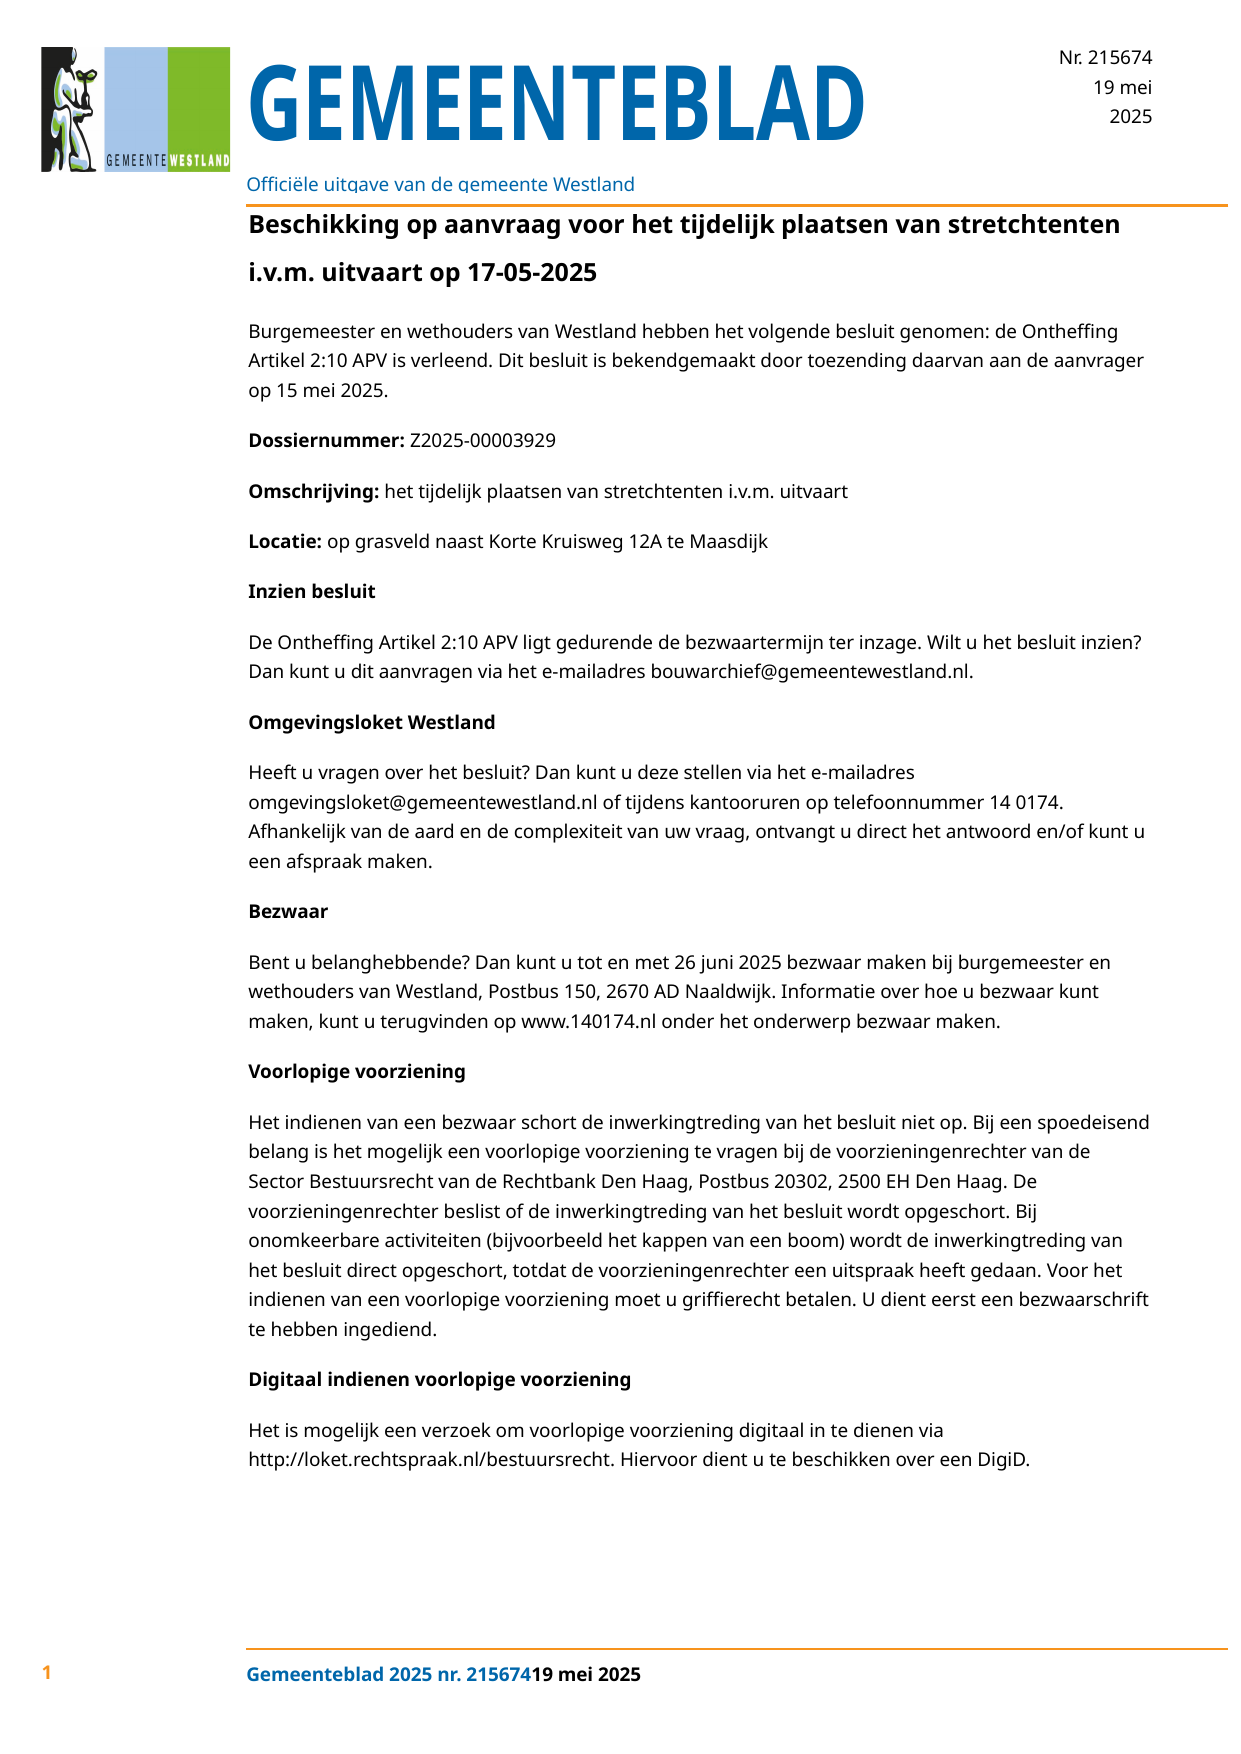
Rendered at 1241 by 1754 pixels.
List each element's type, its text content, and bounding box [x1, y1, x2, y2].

text Dossiernummer: Z2025-00003929 [248, 427, 1152, 453]
picture [41, 47, 231, 172]
text Het indienen van een bezwaar schort de inwerkingtreding van het besluit niet op. Bij een spoedeisend belang is het mogelijk een voorlopige voorziening te vragen bij de voorzieningenrechter van de Sector Bestuursrecht van de Rechtbank Den Haag, Postbus 20302, 2500 EH Den Haag. De voorzieningenrechter beslist of de inwerkingtreding van het besluit wordt opgeschort. Bij onomkeerbare activiteiten (bijvoorbeeld het kappen van een boom) wordt de inwerkingtreding van het besluit direct opgeschort, totdat de voorzieningenrechter een uitspraak heeft gedaan. Voor het indienen van een voorlopige voorziening moet u griffierecht betalen. U dient eerst een bezwaarschrift te hebben ingediend. [248, 1109, 1152, 1342]
text Inzien besluit [248, 579, 1152, 604]
text Burgemeester en wethouders van Westland hebben het volgende besluit genomen: de Ontheffing Artikel 2:10 APV is verleend. Dit besluit is bekendgemaakt door toezending daarvan aan de aanvrager op 15 mei 2025. [248, 318, 1152, 403]
text Heeft u vragen over het besluit? Dan kunt u deze stellen via het e-mailadres omgevingsloket@gemeentewestland.nl of tijdens kantooruren op telefoonnummer 14 0174. Afhankelijk van de aard en de complexiteit van uw vraag, ontvangt u direct het antwoord en/of kunt u een afspraak maken. [248, 759, 1152, 874]
text Voorlopige voorziening [248, 1059, 1152, 1084]
text Bezwaar [248, 899, 1152, 924]
text Digitaal indienen voorlopige voorziening [248, 1367, 1152, 1392]
text Omschrijving: het tijdelijk plaatsen van stretchtenten i.v.m. uitvaart [248, 478, 1152, 504]
text Bent u belanghebbende? Dan kunt u tot en met 26 juni 2025 bezwaar maken bij burgemeester en wethouders van Westland, Postbus 150, 2670 AD Naaldwijk. Informatie over hoe u bezwaar kunt maken, kunt u terugvinden op www.140174.nl onder het onderwerp bezwaar maken. [248, 949, 1152, 1034]
text Locatie: op grasveld naast Korte Kruisweg 12A te Maasdijk [248, 528, 1152, 554]
text Omgevingsloket Westland [248, 709, 1152, 735]
text Het is mogelijk een verzoek om voorlopige voorziening digitaal in te dienen via http://loket.rechtspraak.nl/bestuursrecht. Hiervoor dient u te beschikken over een DigiD. [248, 1417, 1152, 1472]
text Beschikking op aanvraag voor het tijdelijk plaatsen van stretchtenten i.v.m. uitvaart op 17-05-2025 [248, 207, 1152, 288]
text De Ontheffing Artikel 2:10 APV ligt gedurende de bezwaartermijn ter inzage. Wilt u het besluit inzien? Dan kunt u dit aanvragen via het e-mailadres bouwarchief@gemeentewestland.nl. [248, 629, 1152, 684]
